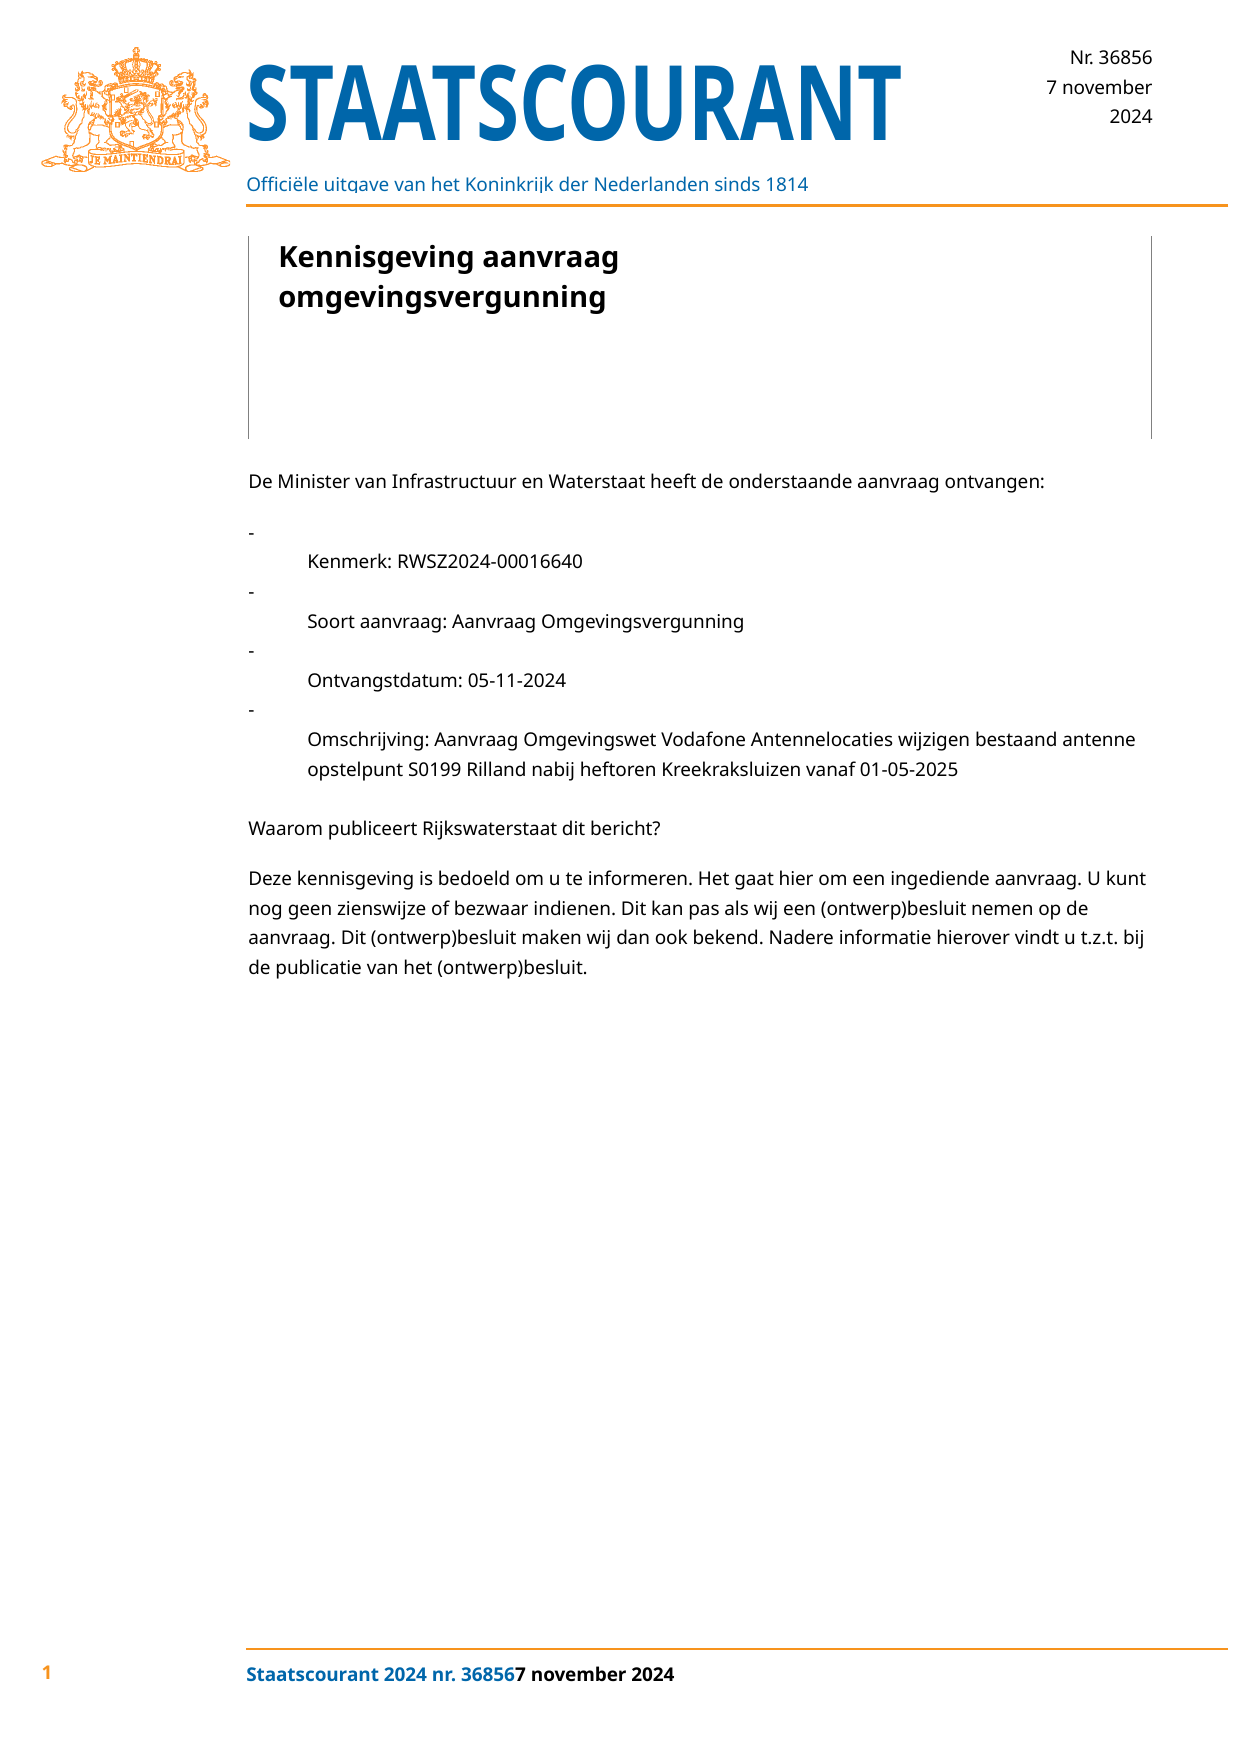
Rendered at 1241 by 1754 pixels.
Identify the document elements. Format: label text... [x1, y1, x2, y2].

picture [41, 47, 231, 172]
table_header [1090, 236, 1151, 413]
list Kenmerk: RWSZ2024-00016640 [248, 549, 1152, 574]
text Waarom publiceert Rijkswaterstaat dit bericht? [248, 815, 1152, 841]
text Deze kennisgeving is bedoeld om u te informeren. Het gaat hier om een ingediende aanvraag. U kunt nog geen zienswijze of bezwaar indienen. Dit kan pas als wij een (ontwerp)besluit nemen op de aanvraag. Dit (ontwerp)besluit maken wij dan ook bekend. Nadere informatie hierover vindt u t.z.t. bij de publicatie van het (ontwerp)besluit. [248, 865, 1152, 980]
table_header [850, 414, 1151, 439]
list Ontvangstdatum: 05-11-2024 [248, 667, 1152, 693]
list Soort aanvraag: Aanvraag Omgevingsvergunning [248, 608, 1152, 633]
table_header [850, 236, 912, 413]
text De Minister van Infrastructuur en Waterstaat heeft de onderstaande aanvraag ontvangen: [248, 469, 1152, 494]
list Omschrijving: Aanvraag Omgevingswet Vodafone Antennelocaties wijzigen bestaand antenne opstelpunt S0199 Rilland nabij heftoren Kreekraksluizen vanaf 01-05-2025 [248, 726, 1152, 781]
picture [912, 236, 1090, 414]
table_header Kennisgeving aanvraag omgevingsvergunning [249, 236, 850, 439]
